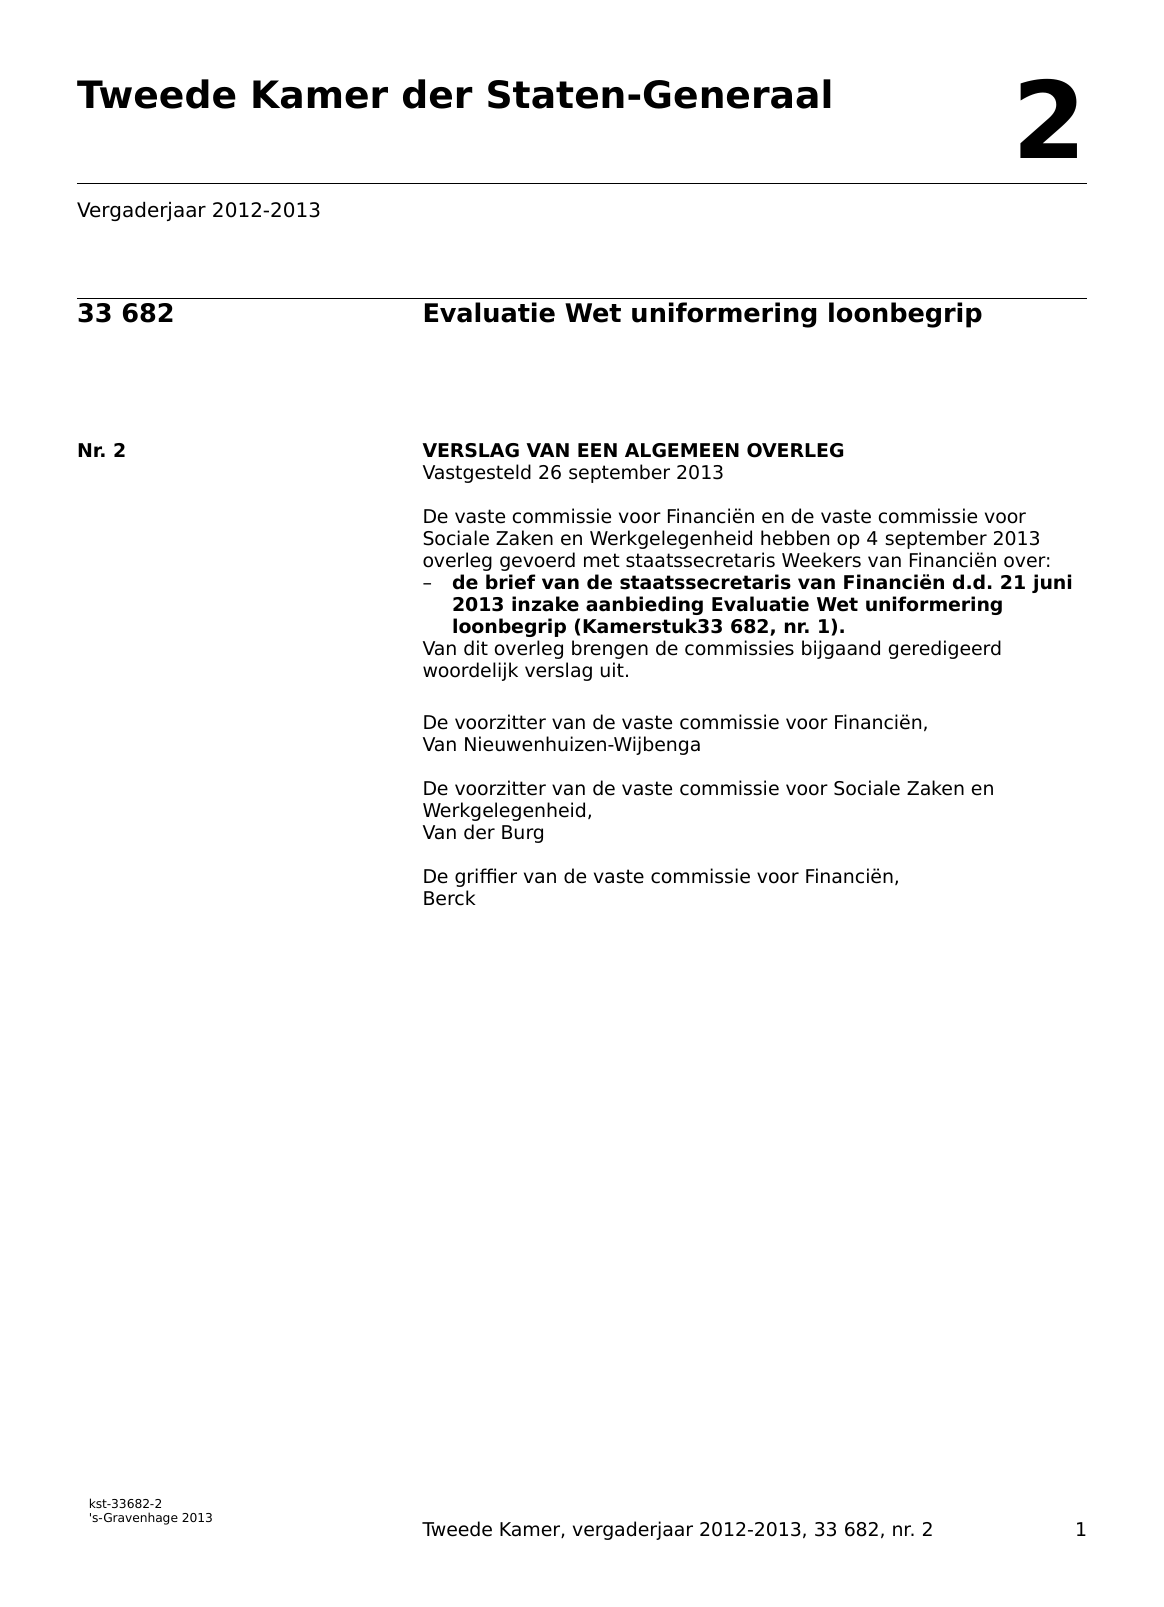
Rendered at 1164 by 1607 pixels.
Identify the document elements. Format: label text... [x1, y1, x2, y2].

text De vaste commissie voor Financiën en de vaste commissie voor Sociale Zaken en Werkgelegenheid hebben op 4 september 2013 overleg gevoerd met staatssecretaris Weekers van Financiën over: [422, 506, 1087, 572]
text – de brief van de staatssecretaris van Financiën d.d. 21 juni 2013 inzake aanbieding Evaluatie Wet uniformering loonbegrip (Kamerstuk33 682, nr. 1). [422, 572, 1087, 638]
text 's-Gravenhage 2013 [88, 1511, 323, 1525]
subtitle Nr. 2 VERSLAG VAN EEN ALGEMEEN OVERLEG [77, 440, 1087, 462]
table_header 2 [886, 59, 1087, 183]
text De voorzitter van de vaste commissie voor Sociale Zaken en Werkgelegenheid, Van der Burg [422, 778, 1087, 844]
text kst-33682-2 [88, 1497, 323, 1511]
text De griffier van de vaste commissie voor Financiën, Berck [422, 866, 1087, 910]
table_header Tweede Kamer der Staten-Generaal [77, 59, 886, 183]
subtitle 33 682 Evaluatie Wet uniformering loonbegrip [77, 299, 1087, 329]
text De voorzitter van de vaste commissie voor Financiën, Van Nieuwenhuizen-Wijbenga [422, 712, 1087, 756]
text Vastgesteld 26 september 2013 [422, 462, 1087, 484]
table_cell Vergaderjaar 2012-2013 [77, 184, 1087, 298]
text Van dit overleg brengen de commissies bijgaand geredigeerd woordelijk verslag uit. [422, 638, 1087, 682]
